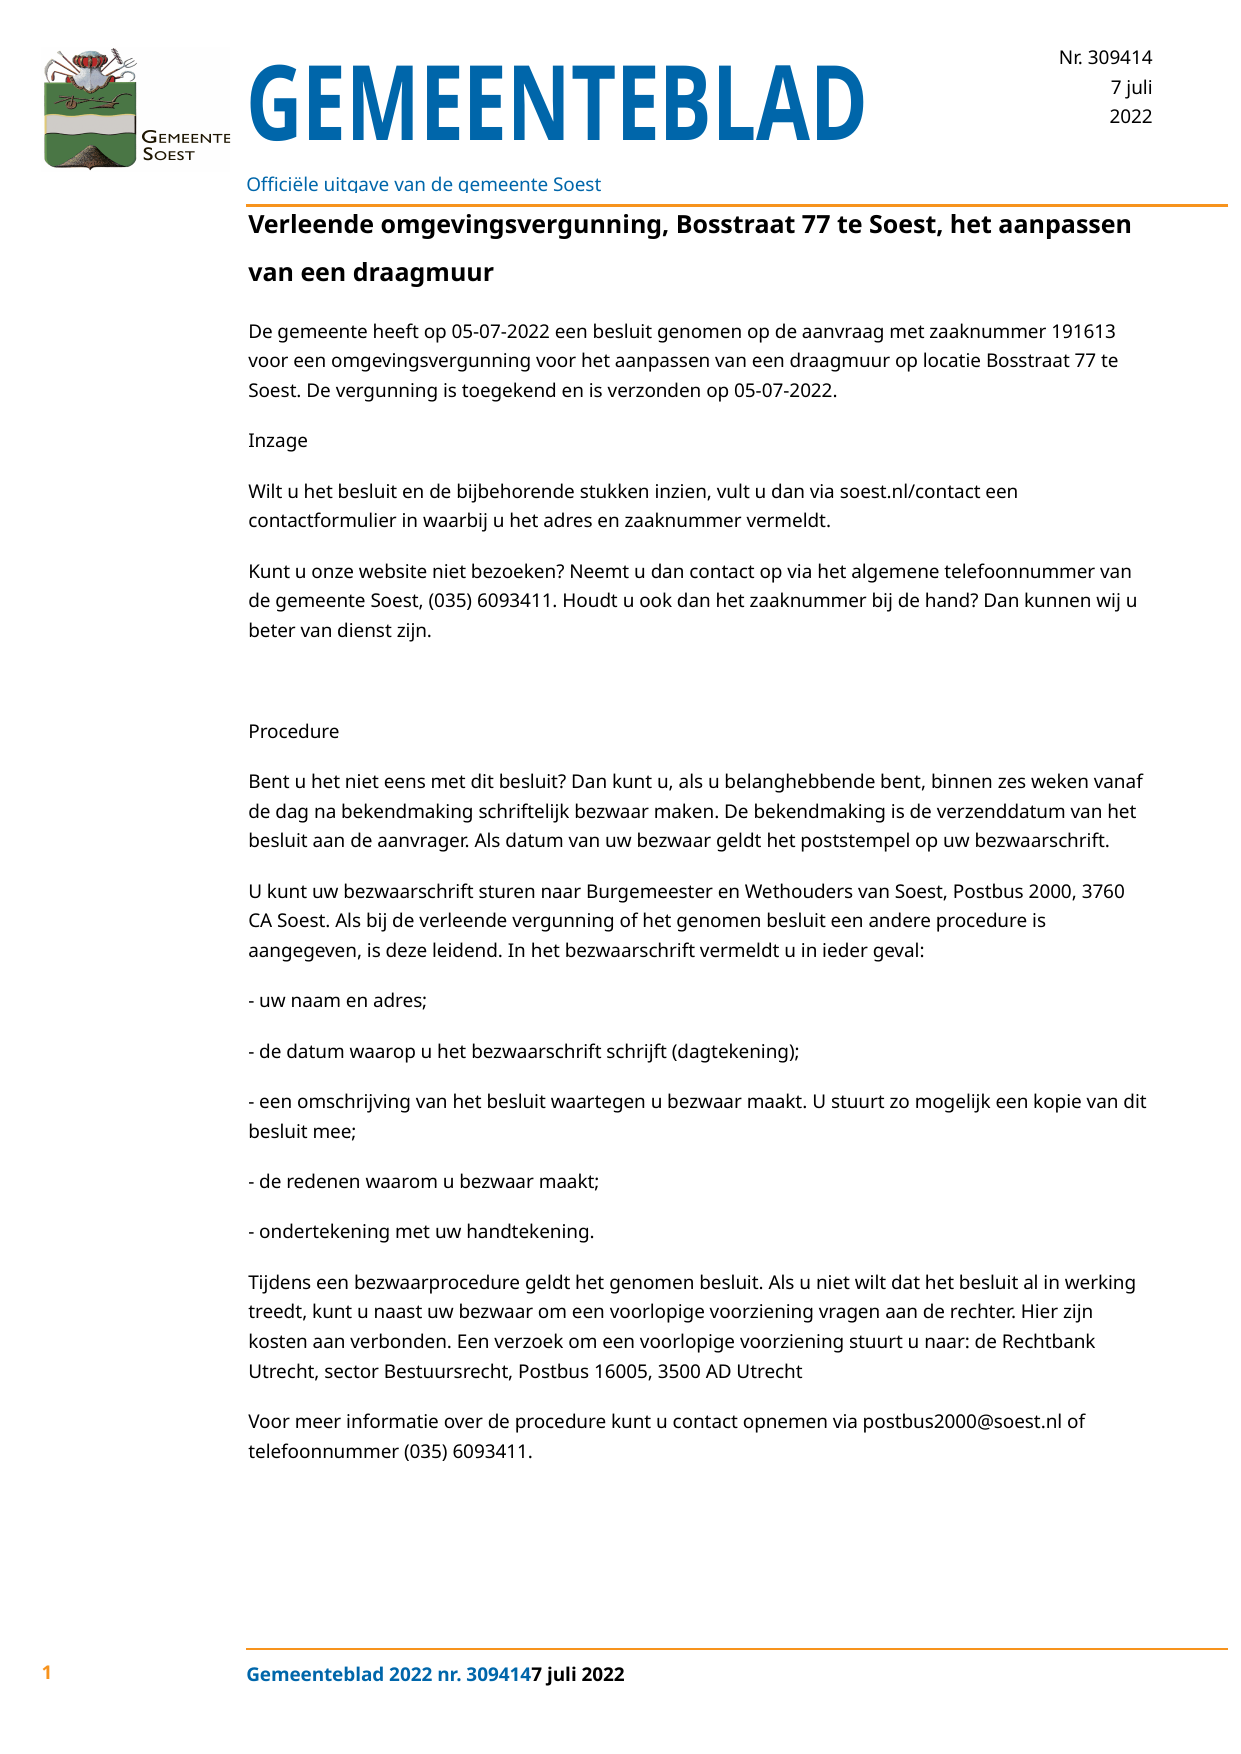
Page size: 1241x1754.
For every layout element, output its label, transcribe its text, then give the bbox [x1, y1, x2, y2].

text U kunt uw bezwaarschrift sturen naar Burgemeester en Wethouders van Soest, Postbus 2000, 3760 CA Soest. Als bij de verleende vergunning of het genomen besluit een andere procedure is aangegeven, is deze leidend. In het bezwaarschrift vermeldt u in ieder geval: [248, 878, 1152, 963]
text Procedure [248, 718, 1152, 744]
text - de datum waarop u het bezwaarschrift schrijft (dagtekening); [248, 1038, 1152, 1064]
text Kunt u onze website niet bezoeken? Neemt u dan contact op via het algemene telefoonnummer van de gemeente Soest, (035) 6093411. Houdt u ook dan het zaaknummer bij de hand? Dan kunnen wij u beter van dienst zijn. [248, 558, 1152, 643]
picture [41, 47, 231, 172]
text Wilt u het besluit en de bijbehorende stukken inzien, vult u dan via soest.nl/contact een contactformulier in waarbij u het adres en zaaknummer vermeldt. [248, 478, 1152, 533]
text - ondertekening met uw handtekening. [248, 1219, 1152, 1244]
text Voor meer informatie over de procedure kunt u contact opnemen via postbus2000@soest.nl of telefoonnummer (035) 6093411. [248, 1408, 1152, 1464]
text Tijdens een bezwaarprocedure geldt het genomen besluit. Als u niet wilt dat het besluit al in werking treedt, kunt u naast uw bezwaar om een voorlopige voorziening vragen aan de rechter. Hier zijn kosten aan verbonden. Een verzoek om een voorlopige voorziening stuurt u naar: de Rechtbank Utrecht, sector Bestuursrecht, Postbus 16005, 3500 AD Utrecht [248, 1269, 1152, 1384]
text Inzage [248, 427, 1152, 453]
text - de redenen waarom u bezwaar maakt; [248, 1168, 1152, 1194]
text Verleende omgevingsvergunning, Bosstraat 77 te Soest, het aanpassen van een draagmuur [248, 207, 1152, 288]
text Bent u het niet eens met dit besluit? Dan kunt u, als u belanghebbende bent, binnen zes weken vanaf de dag na bekendmaking schriftelijk bezwaar maken. De bekendmaking is de verzenddatum van het besluit aan de aanvrager. Als datum van uw bezwaar geldt het poststempel op uw bezwaarschrift. [248, 768, 1152, 853]
text - uw naam en adres; [248, 987, 1152, 1013]
text De gemeente heeft op 05-07-2022 een besluit genomen op de aanvraag met zaaknummer 191613 voor een omgevingsvergunning voor het aanpassen van een draagmuur op locatie Bosstraat 77 te Soest. De vergunning is toegekend en is verzonden op 05-07-2022. [248, 318, 1152, 403]
text - een omschrijving van het besluit waartegen u bezwaar maakt. U stuurt zo mogelijk een kopie van dit besluit mee; [248, 1088, 1152, 1144]
